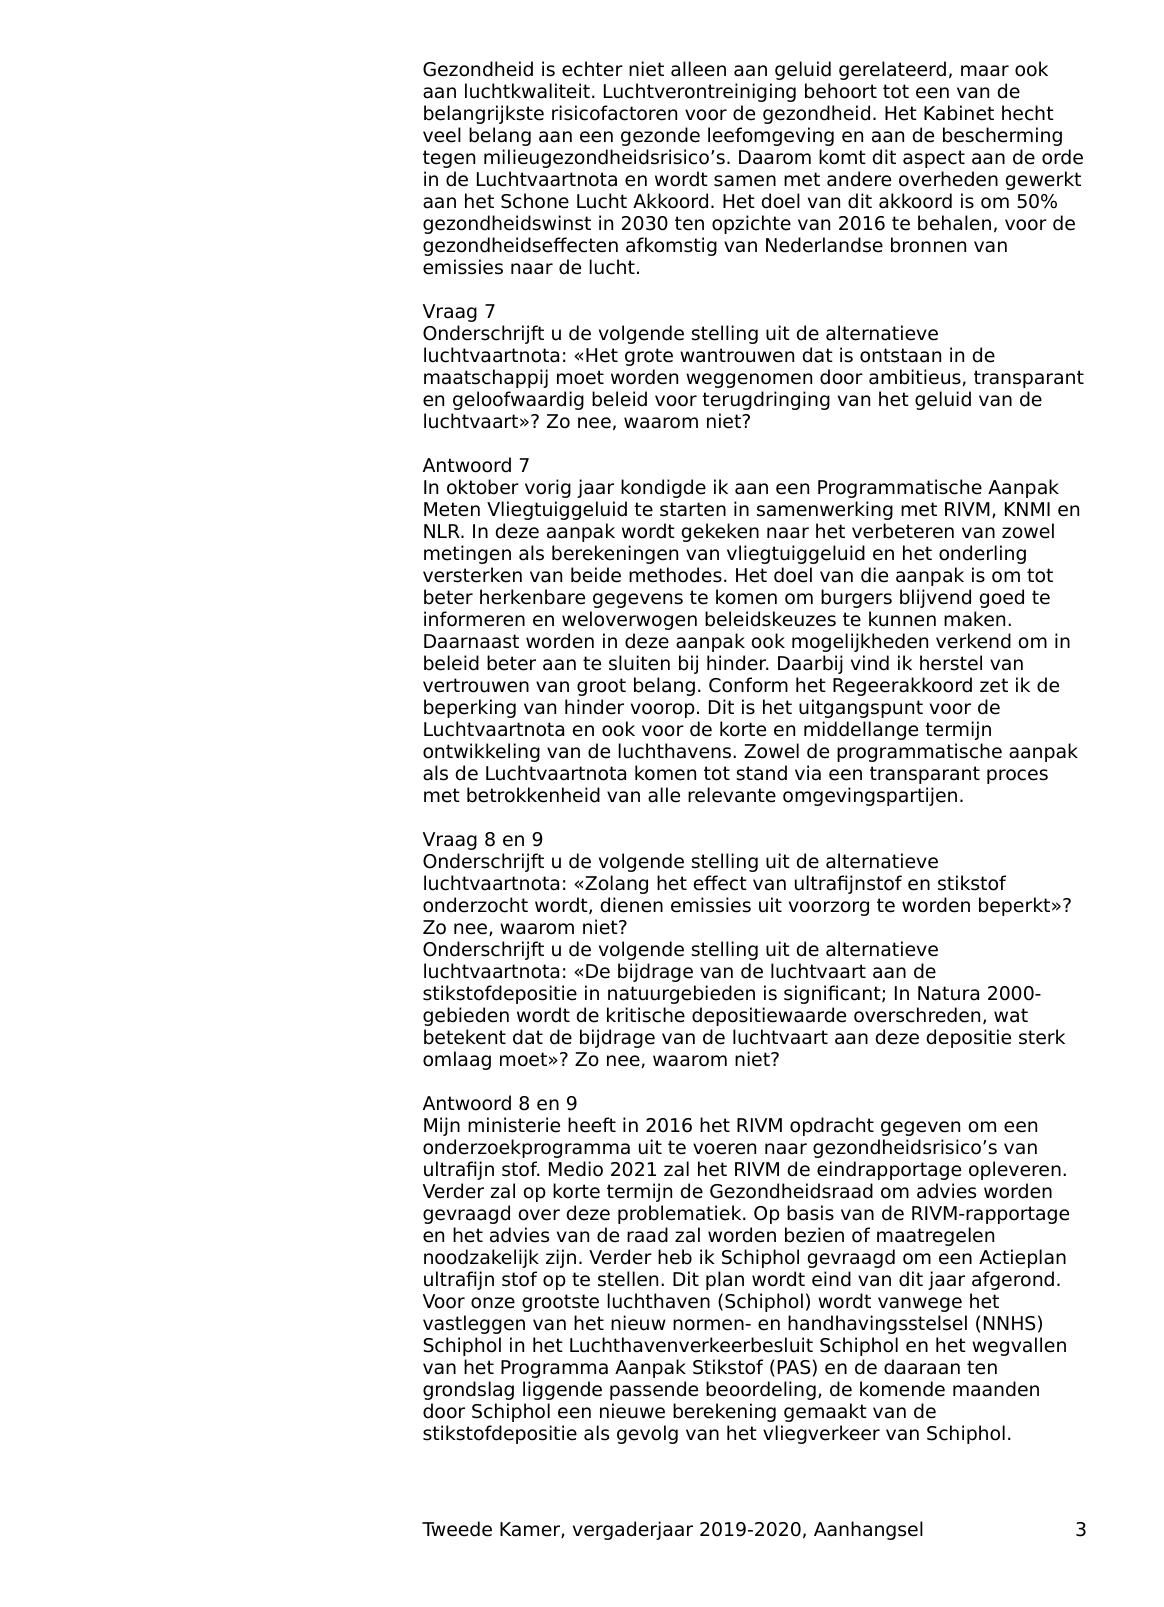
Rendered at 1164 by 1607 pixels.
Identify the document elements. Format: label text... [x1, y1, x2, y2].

text Onderschrijft u de volgende stelling uit de alternatieve luchtvaartnota: «Het grote wantrouwen dat is ontstaan in de maatschappij moet worden weggenomen door ambitieus, transparant en geloofwaardig beleid voor terugdringing van het geluid van de luchtvaart»? Zo nee, waarom niet? [422, 323, 1087, 433]
text Onderschrijft u de volgende stelling uit de alternatieve luchtvaartnota: «De bijdrage van de luchtvaart aan de stikstofdepositie in natuurgebieden is significant; In Natura 2000-gebieden wordt de kritische depositiewaarde overschreden, wat betekent dat de bijdrage van de luchtvaart aan deze depositie sterk omlaag moet»? Zo nee, waarom niet? [422, 939, 1087, 1071]
text Antwoord 8 en 9 [422, 1093, 1087, 1115]
text Voor onze grootste luchthaven (Schiphol) wordt vanwege het vastleggen van het nieuw normen- en handhavingsstelsel (NNHS) Schiphol in het Luchthavenverkeerbesluit Schiphol en het wegvallen van het Programma Aanpak Stikstof (PAS) en de daaraan ten grondslag liggende passende beoordeling, de komende maanden door Schiphol een nieuwe berekening gemaakt van de stikstofdepositie als gevolg van het vliegverkeer van Schiphol. [422, 1291, 1087, 1444]
text Onderschrijft u de volgende stelling uit de alternatieve luchtvaartnota: «Zolang het effect van ultrafijnstof en stikstof onderzocht wordt, dienen emissies uit voorzorg te worden beperkt»? Zo nee, waarom niet? [422, 851, 1087, 939]
text In oktober vorig jaar kondigde ik aan een Programmatische Aanpak Meten Vliegtuiggeluid te starten in samenwerking met RIVM, KNMI en NLR. In deze aanpak wordt gekeken naar het verbeteren van zowel metingen als berekeningen van vliegtuiggeluid en het onderling versterken van beide methodes. Het doel van die aanpak is om tot beter herkenbare gegevens te komen om burgers blijvend goed te informeren en weloverwogen beleidskeuzes te kunnen maken. Daarnaast worden in deze aanpak ook mogelijkheden verkend om in beleid beter aan te sluiten bij hinder. Daarbij vind ik herstel van vertrouwen van groot belang. Conform het Regeerakkoord zet ik de beperking van hinder voorop. Dit is het uitgangspunt voor de Luchtvaartnota en ook voor de korte en middellange termijn ontwikkeling van de luchthavens. Zowel de programmatische aanpak als de Luchtvaartnota komen tot stand via een transparant proces met betrokkenheid van alle relevante omgevingspartijen. [422, 477, 1087, 807]
text Mijn ministerie heeft in 2016 het RIVM opdracht gegeven om een onderzoekprogramma uit te voeren naar gezondheidsrisico’s van ultrafijn stof. Medio 2021 zal het RIVM de eindrapportage opleveren. Verder zal op korte termijn de Gezondheidsraad om advies worden gevraagd over deze problematiek. Op basis van de RIVM-rapportage en het advies van de raad zal worden bezien of maatregelen noodzakelijk zijn. Verder heb ik Schiphol gevraagd om een Actieplan ultrafijn stof op te stellen. Dit plan wordt eind van dit jaar afgerond. [422, 1115, 1087, 1291]
text Vraag 8 en 9 [422, 829, 1087, 851]
text Gezondheid is echter niet alleen aan geluid gerelateerd, maar ook aan luchtkwaliteit. Luchtverontreiniging behoort tot een van de belangrijkste risicofactoren voor de gezondheid. Het Kabinet hecht veel belang aan een gezonde leefomgeving en aan de bescherming tegen milieugezondheidsrisico’s. Daarom komt dit aspect aan de orde in de Luchtvaartnota en wordt samen met andere overheden gewerkt aan het Schone Lucht Akkoord. Het doel van dit akkoord is om 50% gezondheidswinst in 2030 ten opzichte van 2016 te behalen, voor de gezondheidseffecten afkomstig van Nederlandse bronnen van emissies naar de lucht. [422, 59, 1087, 279]
text Antwoord 7 [422, 455, 1087, 477]
text Vraag 7 [422, 301, 1087, 323]
